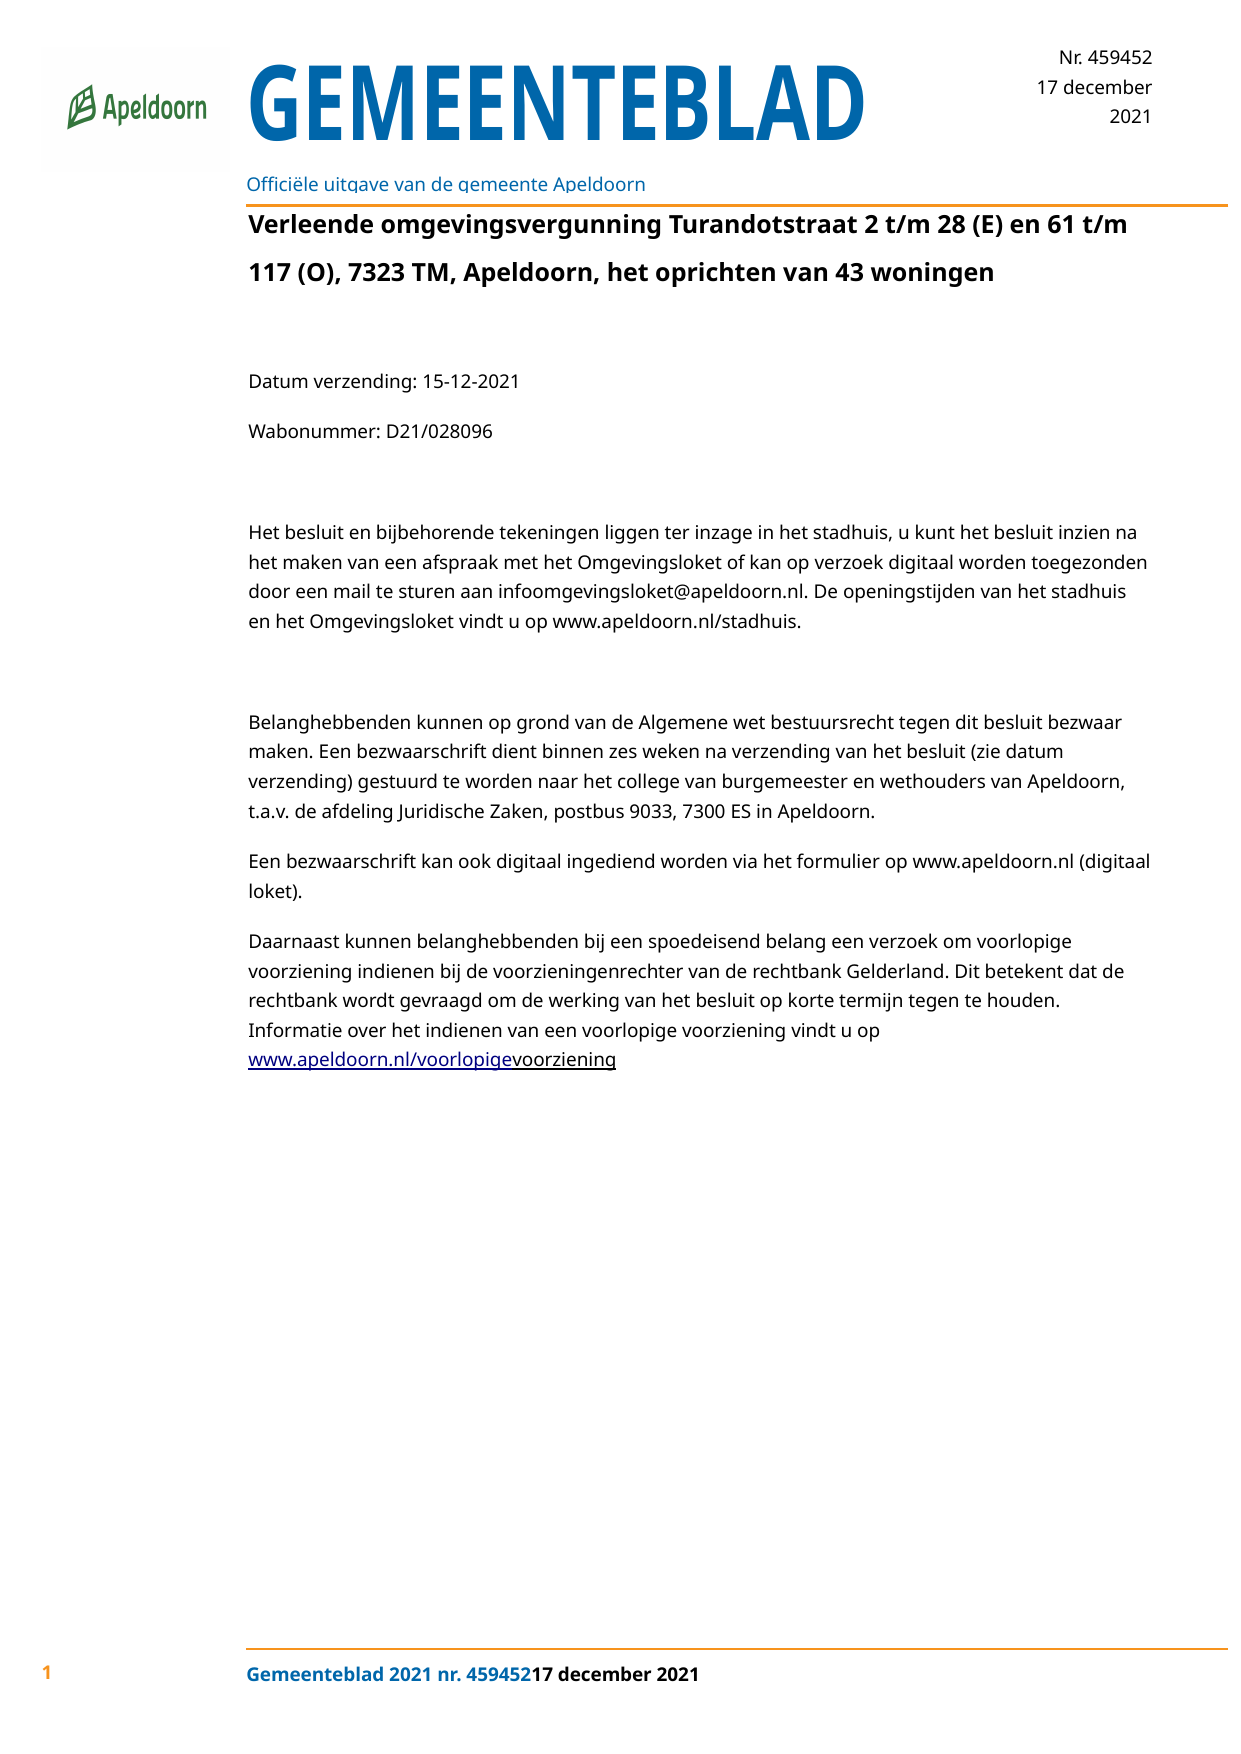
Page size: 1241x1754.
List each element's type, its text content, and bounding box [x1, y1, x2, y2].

text Wabonummer: D21/028096 [248, 419, 1152, 444]
text Verleende omgevingsvergunning Turandotstraat 2 t/m 28 (E) en 61 t/m 117 (O), 7323 TM, Apeldoorn, het oprichten van 43 woningen [248, 207, 1152, 288]
text Het besluit en bijbehorende tekeningen liggen ter inzage in het stadhuis, u kunt het besluit inzien na het maken van een afspraak met het Omgevingsloket of kan op verzoek digitaal worden toegezonden door een mail te sturen aan infoomgevingsloket@apeldoorn.nl. De openingstijden van het stadhuis en het Omgevingsloket vindt u op www.apeldoorn.nl/stadhuis. [248, 519, 1152, 634]
text Een bezwaarschrift kan ook digitaal ingediend worden via het formulier op www.apeldoorn.nl (digitaal loket). [248, 848, 1152, 904]
text Belanghebbenden kunnen op grond van de Algemene wet bestuursrecht tegen dit besluit bezwaar maken. Een bezwaarschrift dient binnen zes weken na verzending van het besluit (zie datum verzending) gestuurd te worden naar het college van burgemeester en wethouders van Apeldoorn, t.a.v. de afdeling Juridische Zaken, postbus 9033, 7300 ES in Apeldoorn. [248, 709, 1152, 824]
text Datum verzending: 15-12-2021 [248, 368, 1152, 394]
text Daarnaast kunnen belanghebbenden bij een spoedeisend belang een verzoek om voorlopige voorziening indienen bij de voorzieningenrechter van de rechtbank Gelderland. Dit betekent dat de rechtbank wordt gevraagd om de werking van het besluit op korte termijn tegen te houden. Informatie over het indienen van een voorlopige voorziening vindt u op www.apeldoorn.nl/voorlopigevoorziening [248, 928, 1152, 1072]
picture [41, 47, 231, 172]
